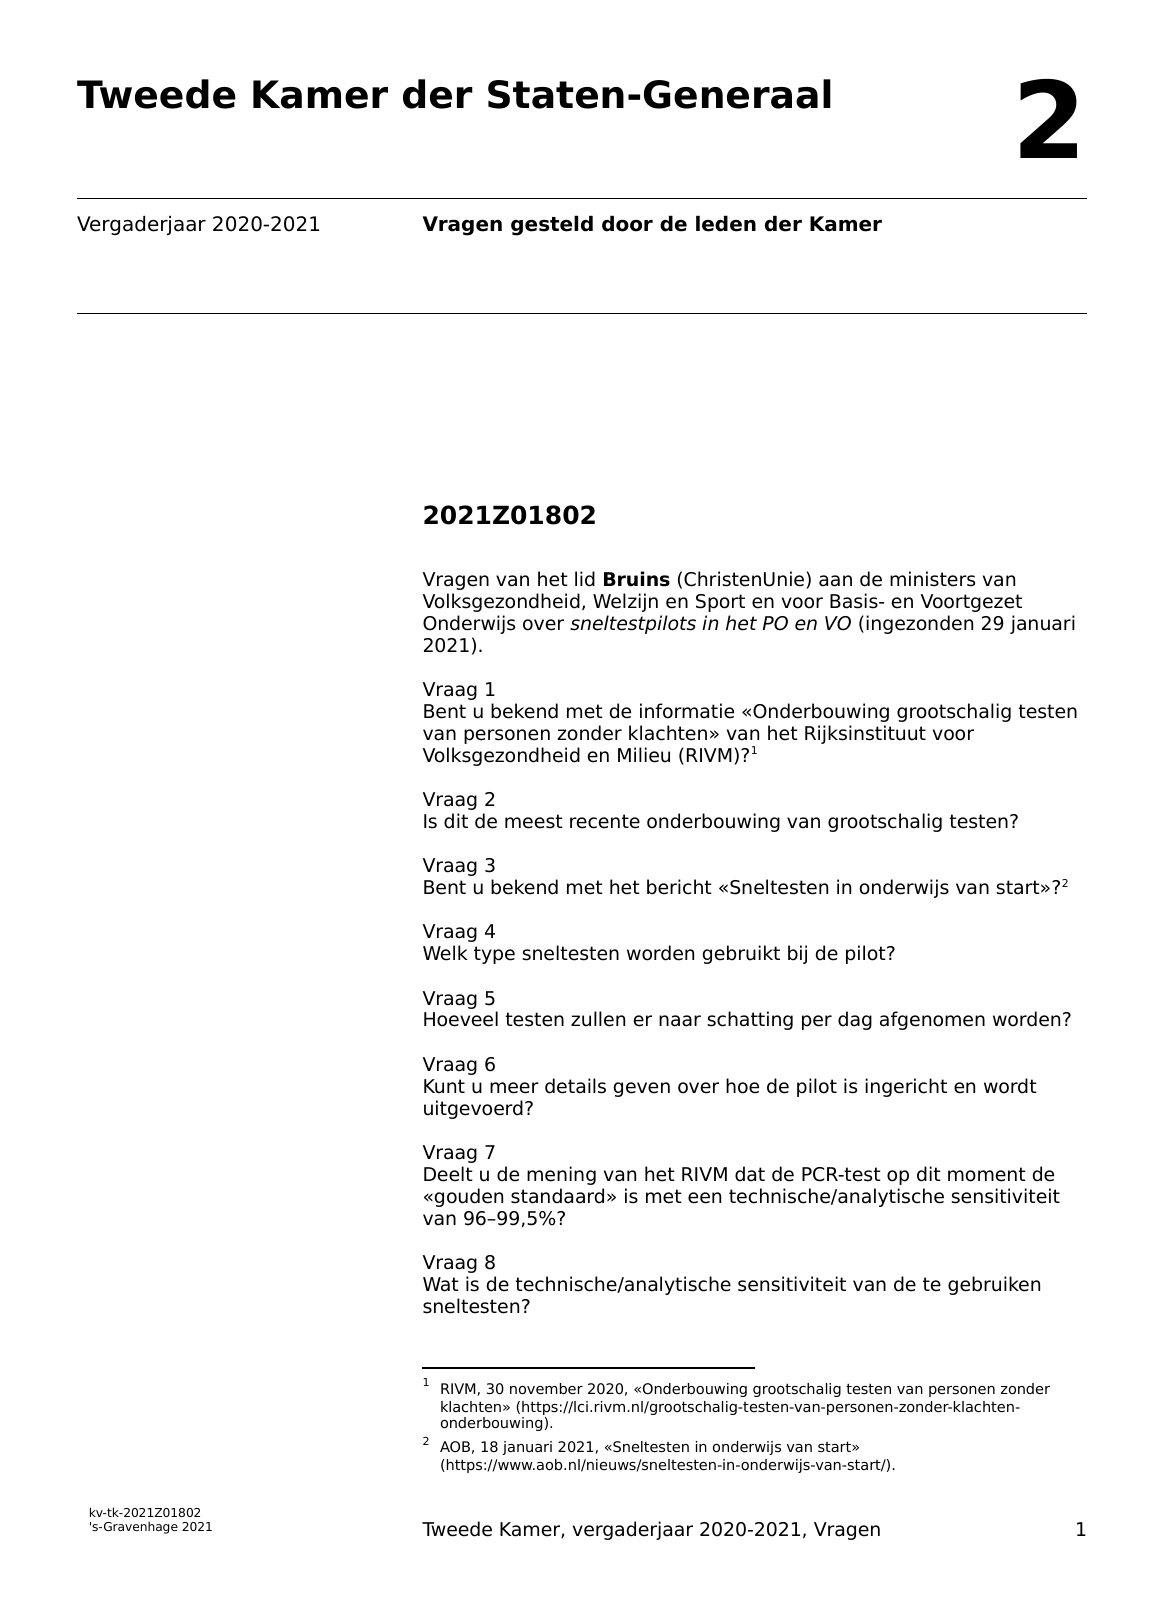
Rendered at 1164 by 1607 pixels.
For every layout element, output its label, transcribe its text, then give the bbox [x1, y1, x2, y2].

text RIVM, 30 november 2020, «Onderbouwing grootschalig testen van personen zonder klachten» (https://lci.rivm.nl/grootschalig-testen-van-personen-zonder-klachten-onderbouwing). [422, 1377, 1087, 1432]
text Hoeveel testen zullen er naar schatting per dag afgenomen worden? [422, 1009, 1087, 1031]
text Wat is de technische/analytische sensitiviteit van de te gebruiken sneltesten? [422, 1274, 1087, 1318]
table_header Tweede Kamer der Staten-Generaal [77, 59, 886, 198]
text Vraag 8 [422, 1252, 1087, 1274]
text Bent u bekend met het bericht «Sneltesten in onderwijs van start»? [422, 877, 1087, 899]
text Kunt u meer details geven over hoe de pilot is ingericht en wordt uitgevoerd? [422, 1076, 1087, 1119]
table_header 2 [886, 59, 1087, 198]
text Vraag 7 [422, 1142, 1087, 1164]
text Vraag 2 [422, 789, 1087, 811]
text Is dit de meest recente onderbouwing van grootschalig testen? [422, 811, 1087, 833]
text Bent u bekend met de informatie «Onderbouwing grootschalig testen van personen zonder klachten» van het Rijksinstituut voor Volksgezondheid en Milieu (RIVM)? [422, 701, 1087, 767]
text Vraag 5 [422, 987, 1087, 1009]
text Vraag 4 [422, 921, 1087, 943]
text AOB, 18 januari 2021, «Sneltesten in onderwijs van start» (https://www.aob.nl/nieuws/sneltesten-in-onderwijs-van-start/). [422, 1435, 1087, 1474]
text Vraag 1 [422, 679, 1087, 701]
table_cell Vergaderjaar 2020-2021 [77, 199, 422, 313]
table_cell Vragen gesteld door de leden der Kamer [422, 199, 1087, 313]
text Vraag 3 [422, 855, 1087, 877]
text Deelt u de mening van het RIVM dat de PCR-test op dit moment de «gouden standaard» is met een technische/analytische sensitiviteit van 96–99,5%? [422, 1164, 1087, 1229]
text 2021Z01802 [422, 501, 1087, 531]
text kv-tk-2021Z01802 [88, 1506, 323, 1520]
text Vraag 6 [422, 1053, 1087, 1076]
text Welk type sneltesten worden gebruikt bij de pilot? [422, 943, 1087, 965]
text Vragen van het lid Bruins (ChristenUnie) aan de ministers van Volksgezondheid, Welzijn en Sport en voor Basis- en Voortgezet Onderwijs over sneltestpilots in het PO en VO (ingezonden 29 januari 2021). [422, 569, 1087, 657]
text 's-Gravenhage 2021 [88, 1520, 323, 1534]
